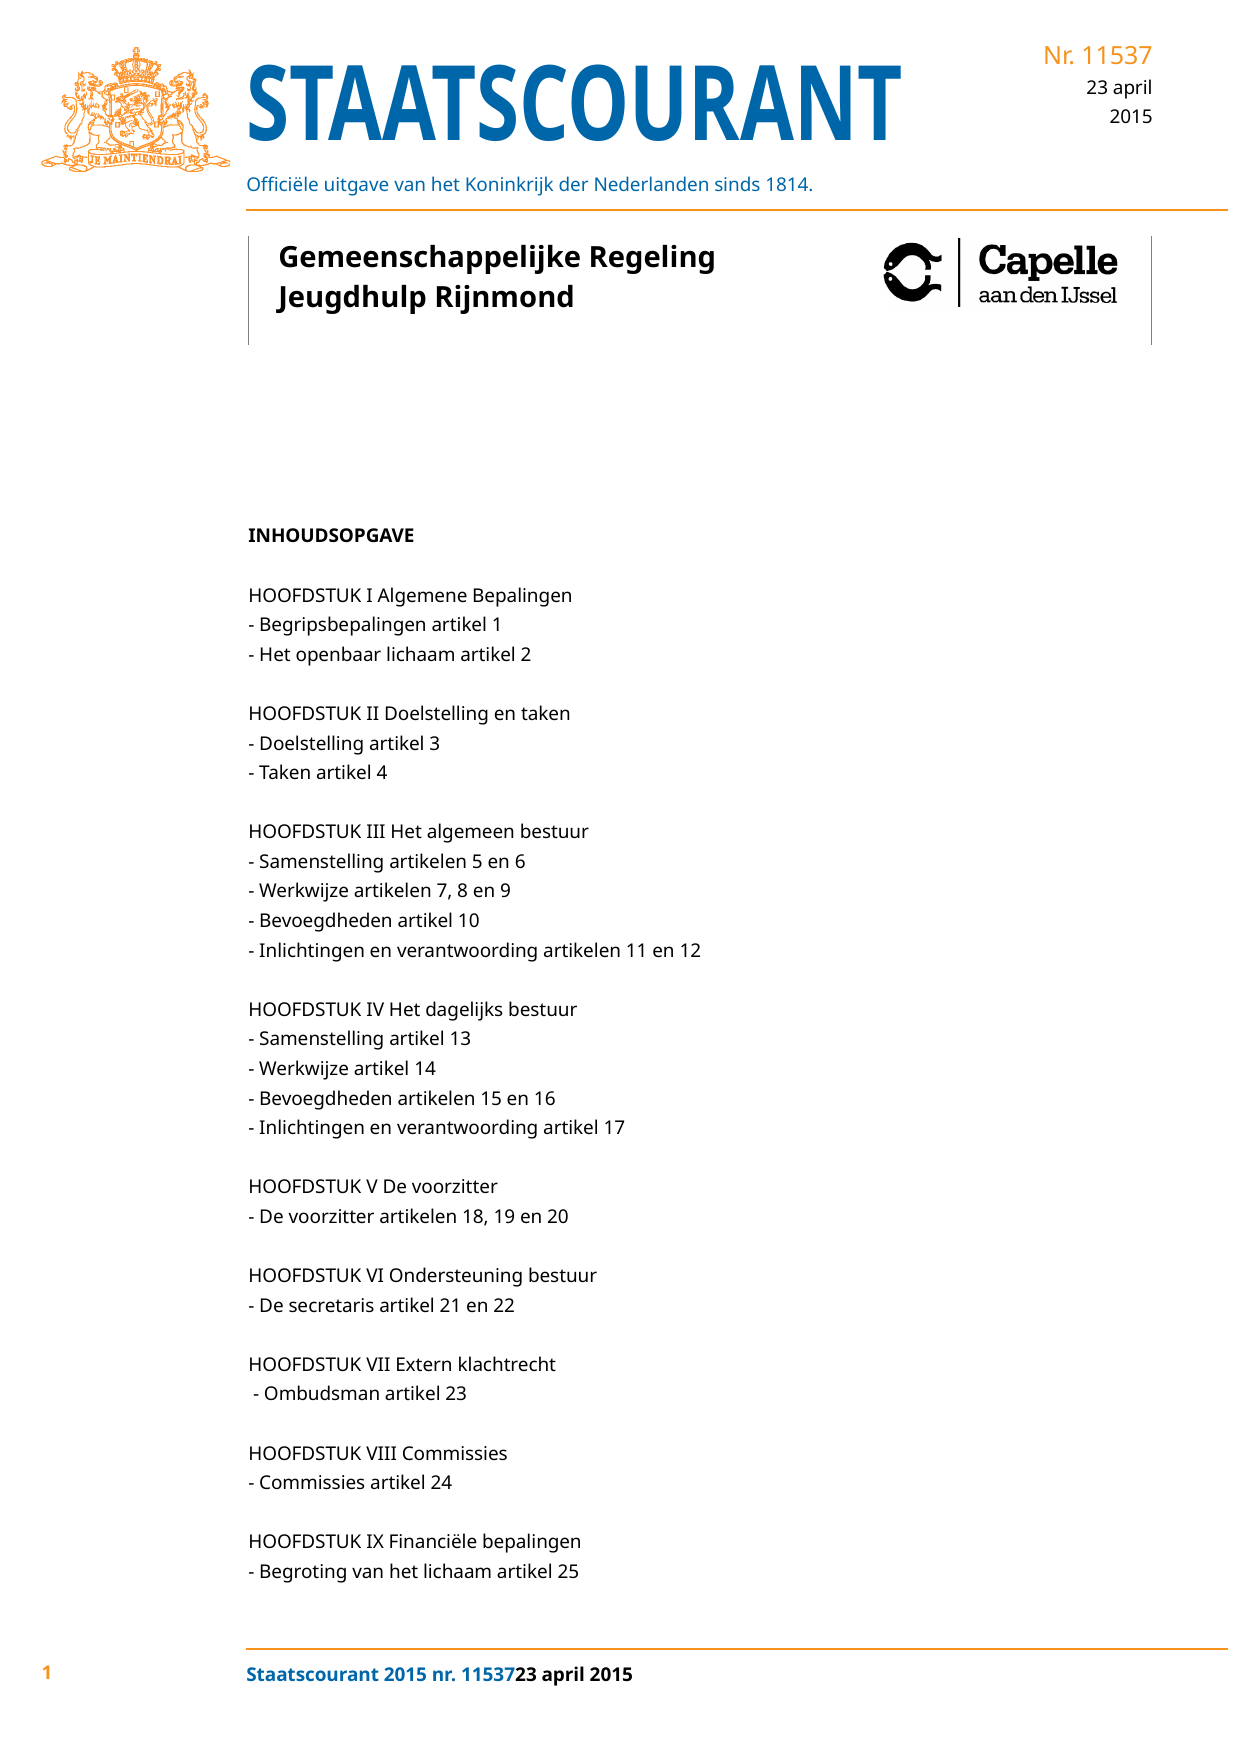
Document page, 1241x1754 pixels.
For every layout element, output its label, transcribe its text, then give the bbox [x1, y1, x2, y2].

table_header Gemeenschappelijke Regeling Jeugdhulp Rijnmond [249, 236, 850, 345]
text - Samenstelling artikelen 5 en 6 [248, 848, 1152, 874]
text HOOFDSTUK IV Het dagelijks bestuur [248, 996, 1152, 1022]
text - De secretaris artikel 21 en 22 [248, 1292, 1152, 1318]
text - Bevoegdheden artikel 10 [248, 907, 1152, 933]
text HOOFDSTUK VII Extern klachtrecht [248, 1351, 1152, 1377]
picture [41, 47, 231, 172]
text HOOFDSTUK VIII Commissies [248, 1440, 1152, 1466]
text - Begroting van het lichaam artikel 25 [248, 1558, 1152, 1584]
text HOOFDSTUK III Het algemeen bestuur [248, 818, 1152, 844]
text - Inlichtingen en verantwoording artikel 17 [248, 1114, 1152, 1140]
text INHOUDSOPGAVE [248, 523, 1152, 548]
text - Werkwijze artikelen 7, 8 en 9 [248, 878, 1152, 903]
text HOOFDSTUK VI Ondersteuning bestuur [248, 1262, 1152, 1288]
picture [882, 236, 1119, 309]
text - Ombudsman artikel 23 [248, 1381, 1152, 1406]
text - Commissies artikel 24 [248, 1469, 1152, 1495]
text - De voorzitter artikelen 18, 19 en 20 [248, 1203, 1152, 1229]
text - Taken artikel 4 [248, 759, 1152, 785]
text - Begripsbepalingen artikel 1 [248, 611, 1152, 637]
text HOOFDSTUK II Doelstelling en taken [248, 700, 1152, 726]
text - Het openbaar lichaam artikel 2 [248, 641, 1152, 667]
text - Doelstelling artikel 3 [248, 730, 1152, 756]
text HOOFDSTUK IX Financiële bepalingen [248, 1528, 1152, 1554]
text - Inlichtingen en verantwoording artikelen 11 en 12 [248, 937, 1152, 963]
table_header [850, 236, 1151, 345]
text - Werkwijze artikel 14 [248, 1055, 1152, 1081]
text HOOFDSTUK I Algemene Bepalingen [248, 582, 1152, 608]
text - Samenstelling artikel 13 [248, 1026, 1152, 1051]
text - Bevoegdheden artikelen 15 en 16 [248, 1085, 1152, 1111]
text HOOFDSTUK V De voorzitter [248, 1173, 1152, 1199]
